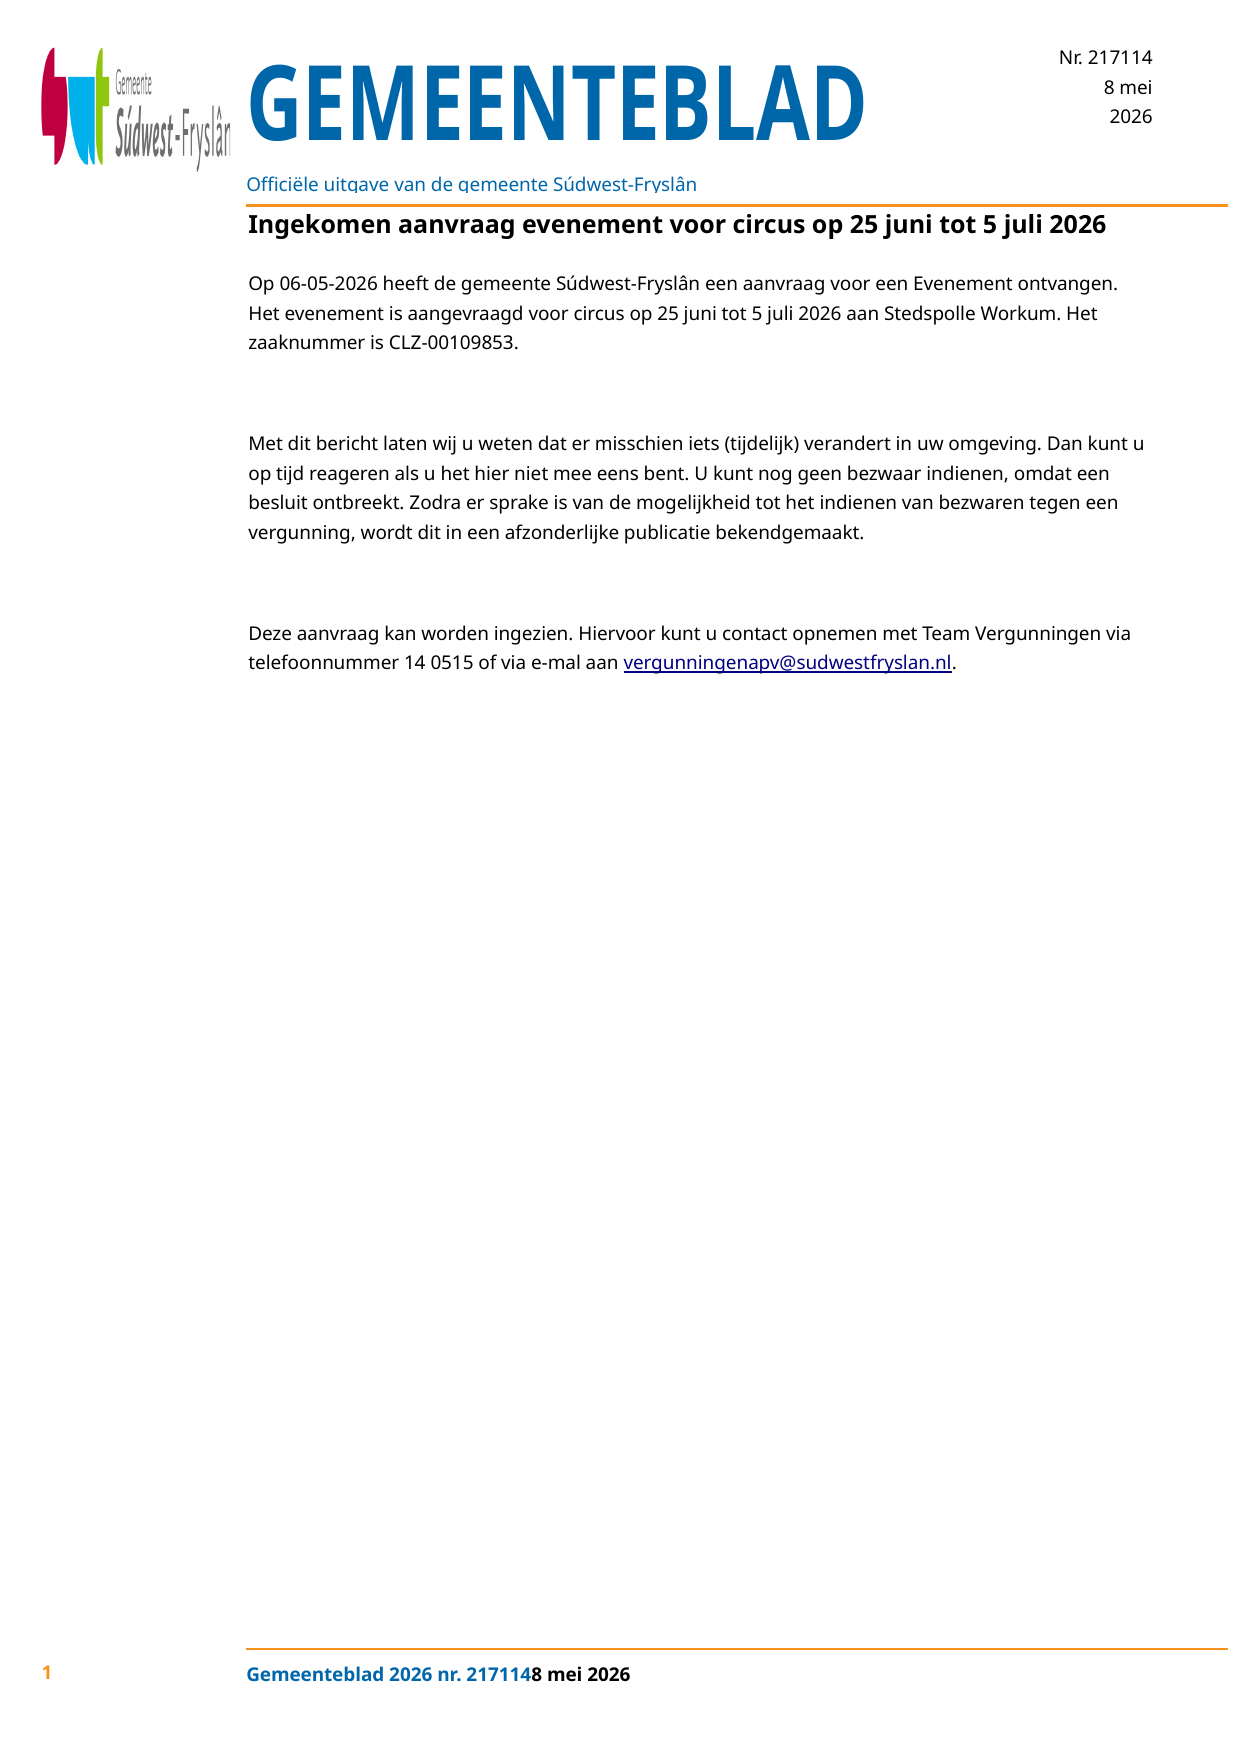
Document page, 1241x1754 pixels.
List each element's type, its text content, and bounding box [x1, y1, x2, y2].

text Ingekomen aanvraag evenement voor circus op 25 juni tot 5 juli 2026 [248, 207, 1152, 241]
text Deze aanvraag kan worden ingezien. Hiervoor kunt u contact opnemen met Team Vergunningen via telefoonnummer 14 0515 of via e-mal aan vergunningenapv@sudwestfryslan.nl. [248, 620, 1152, 675]
text Op 06-05-2026 heeft de gemeente Súdwest-Fryslân een aanvraag voor een Evenement ontvangen. Het evenement is aangevraagd voor circus op 25 juni tot 5 juli 2026 aan Stedspolle Workum. Het zaaknummer is CLZ-00109853. [248, 270, 1152, 355]
text Met dit bericht laten wij u weten dat er misschien iets (tijdelijk) verandert in uw omgeving. Dan kunt u op tijd reageren als u het hier niet mee eens bent. U kunt nog geen bezwaar indienen, omdat een besluit ontbreekt. Zodra er sprake is van de mogelijkheid tot het indienen van bezwaren tegen een vergunning, wordt dit in een afzonderlijke publicatie bekendgemaakt. [248, 430, 1152, 545]
picture [41, 47, 231, 172]
